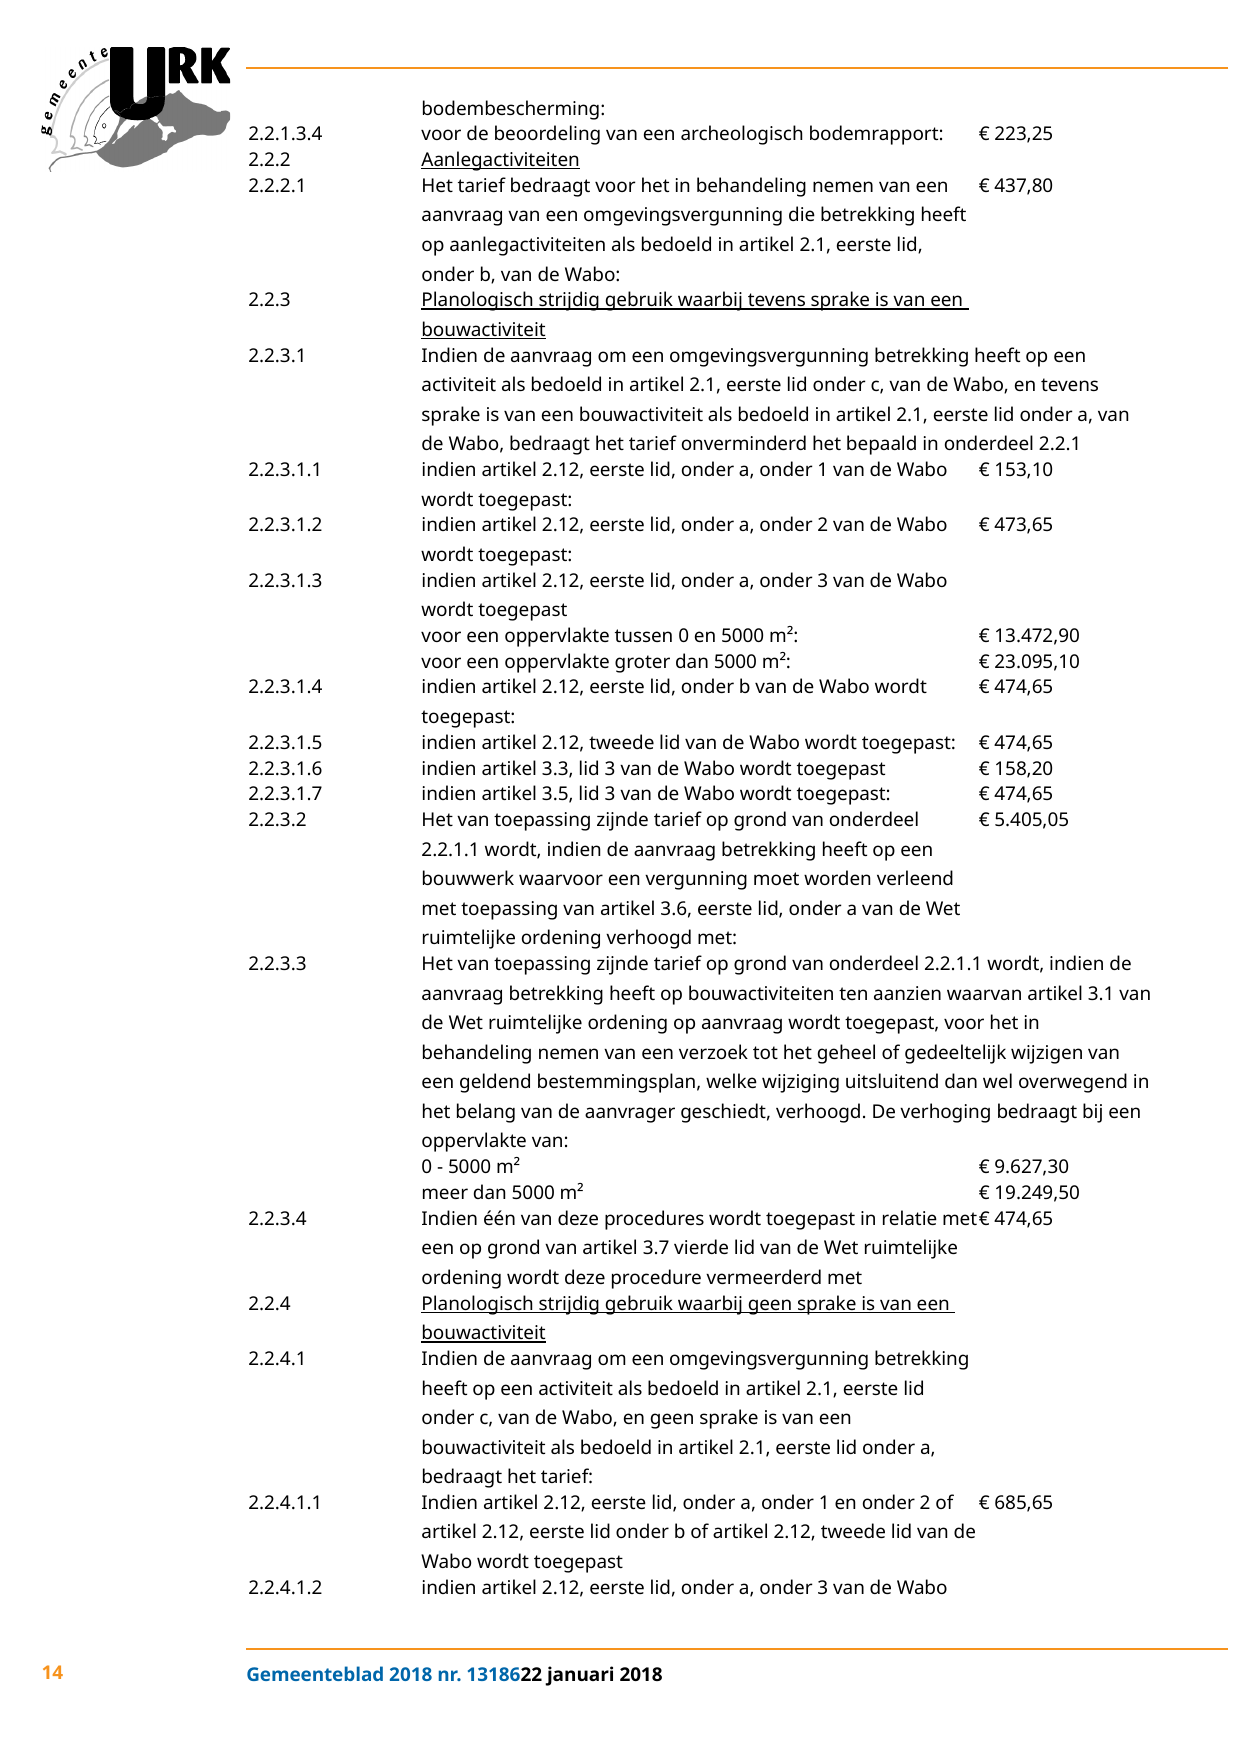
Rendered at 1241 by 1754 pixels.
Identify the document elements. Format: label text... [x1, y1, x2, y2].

table_cell indien artikel 2.12, eerste lid, onder a, onder 1 van de Wabo wordt toegepast: [421, 456, 978, 512]
table_cell Het van toepassing zijnde tarief op grond van onderdeel 2.2.1.1 wordt, indien de aanvraag betrekking heeft op bouwactiviteiten ten aanzien waarvan artikel 3.1 van de Wet ruimtelijke ordening op aanvraag wordt toegepast, voor het in behandeling nemen van een verzoek tot het geheel of gedeeltelijk wijzigen van een geldend bestemmingsplan, welke wijziging uitsluitend dan wel overwegend in het belang van de aanvrager geschiedt, verhoogd. De verhoging bedraagt bij een oppervlakte van: [421, 950, 1152, 1153]
table_cell 2.2.2 [248, 146, 421, 172]
table_cell 2.2.3.1.7 [248, 780, 421, 806]
table_cell indien artikel 2.12, eerste lid, onder a, onder 2 van de Wabo wordt toegepast: [421, 512, 978, 567]
table_cell € 23.095,10 [979, 648, 1152, 674]
table_cell 2.2.3.1.4 [248, 674, 421, 729]
table_cell 2.2.4 [248, 1290, 421, 1345]
table_cell 2.2.4.1.1 [248, 1489, 421, 1574]
table_cell voor de beoordeling van een archeologisch bodemrapport: [421, 121, 978, 146]
table_cell € 9.627,30 [979, 1154, 1152, 1179]
table_cell [979, 95, 1152, 121]
table_cell 2.2.4.1 [248, 1345, 421, 1489]
table_cell [979, 146, 1152, 172]
table_cell Het van toepassing zijnde tarief op grond van onderdeel 2.2.1.1 wordt, indien de aanvraag betrekking heeft op een bouwwerk waarvoor een vergunning moet worden verleend met toepassing van artikel 3.6, eerste lid, onder a van de Wet ruimtelijke ordening verhoogd met: [421, 806, 978, 950]
table_cell € 153,10 [979, 456, 1152, 512]
table_cell [979, 286, 1152, 342]
table_cell Het tarief bedraagt voor het in behandeling nemen van een aanvraag van een omgevingsvergunning die betrekking heeft op aanlegactiviteiten als bedoeld in artikel 2.1, eerste lid, onder b, van de Wabo: [421, 172, 978, 286]
table_cell 2.2.3.1.2 [248, 512, 421, 567]
table_cell bodembescherming: [421, 95, 978, 121]
table_cell 2.2.2.1 [248, 172, 421, 286]
table_cell Indien artikel 2.12, eerste lid, onder a, onder 1 en onder 2 of artikel 2.12, eerste lid onder b of artikel 2.12, tweede lid van de Wabo wordt toegepast [421, 1489, 978, 1574]
table_cell [248, 622, 421, 648]
table_cell Planologisch strijdig gebruik waarbij tevens sprake is van een bouwactiviteit [421, 286, 978, 342]
table_cell [248, 1179, 421, 1205]
table_cell indien artikel 2.12, eerste lid, onder a, onder 3 van de Wabo [421, 1574, 978, 1600]
table_cell 2.2.4.1.2 [248, 1574, 421, 1600]
table_cell € 474,65 [979, 1205, 1152, 1290]
table_cell 0 - 5000 m² [421, 1154, 978, 1179]
table_cell € 473,65 [979, 512, 1152, 567]
table_cell € 5.405,05 [979, 806, 1152, 950]
table_cell 2.2.3.1.5 [248, 729, 421, 755]
table_cell € 474,65 [979, 674, 1152, 729]
table_cell 2.2.3.3 [248, 950, 421, 1153]
table_cell indien artikel 2.12, eerste lid, onder b van de Wabo wordt toegepast: [421, 674, 978, 729]
table_cell 2.2.3.1 [248, 342, 421, 456]
table_cell [248, 95, 421, 121]
table_cell Planologisch strijdig gebruik waarbij geen sprake is van een bouwactiviteit [421, 1290, 978, 1345]
table_cell 2.2.1.3.4 [248, 121, 421, 146]
table_cell Indien één van deze procedures wordt toegepast in relatie met een op grond van artikel 3.7 vierde lid van de Wet ruimtelijke ordening wordt deze procedure vermeerderd met [421, 1205, 978, 1290]
table_cell Indien de aanvraag om een omgevingsvergunning betrekking heeft op een activiteit als bedoeld in artikel 2.1, eerste lid onder c, van de Wabo, en tevens sprake is van een bouwactiviteit als bedoeld in artikel 2.1, eerste lid onder a, van de Wabo, bedraagt het tarief onverminderd het bepaald in onderdeel 2.2.1 [421, 342, 1152, 456]
table_cell € 437,80 [979, 172, 1152, 286]
table_cell € 13.472,90 [979, 622, 1152, 648]
table_cell € 474,65 [979, 729, 1152, 755]
table_cell € 223,25 [979, 121, 1152, 146]
table_cell 2.2.3.1.3 [248, 567, 421, 622]
table_cell 2.2.3.1.1 [248, 456, 421, 512]
table_cell € 474,65 [979, 780, 1152, 806]
table_cell [248, 648, 421, 674]
table_cell € 685,65 [979, 1489, 1152, 1574]
table_cell Indien de aanvraag om een omgevingsvergunning betrekking heeft op een activiteit als bedoeld in artikel 2.1, eerste lid onder c, van de Wabo, en geen sprake is van een bouwactiviteit als bedoeld in artikel 2.1, eerste lid onder a, bedraagt het tarief: [421, 1345, 978, 1489]
table_cell [979, 1574, 1152, 1600]
table_cell € 19.249,50 [979, 1179, 1152, 1205]
table_cell Aanlegactiviteiten [421, 146, 978, 172]
table_cell indien artikel 3.3, lid 3 van de Wabo wordt toegepast [421, 755, 978, 780]
table_cell [979, 1345, 1152, 1489]
table_cell meer dan 5000 m² [421, 1179, 978, 1205]
table_cell voor een oppervlakte groter dan 5000 m²: [421, 648, 978, 674]
picture [41, 47, 231, 172]
table_cell indien artikel 2.12, tweede lid van de Wabo wordt toegepast: [421, 729, 978, 755]
table_cell [979, 1290, 1152, 1345]
table_cell 2.2.3 [248, 286, 421, 342]
table_cell [248, 1154, 421, 1179]
table_cell 2.2.3.1.6 [248, 755, 421, 780]
table_cell 2.2.3.4 [248, 1205, 421, 1290]
table_cell indien artikel 3.5, lid 3 van de Wabo wordt toegepast: [421, 780, 978, 806]
table_cell € 158,20 [979, 755, 1152, 780]
table_cell voor een oppervlakte tussen 0 en 5000 m²: [421, 622, 978, 648]
table_cell indien artikel 2.12, eerste lid, onder a, onder 3 van de Wabo wordt toegepast [421, 567, 978, 622]
table_cell [979, 567, 1152, 622]
table_cell 2.2.3.2 [248, 806, 421, 950]
